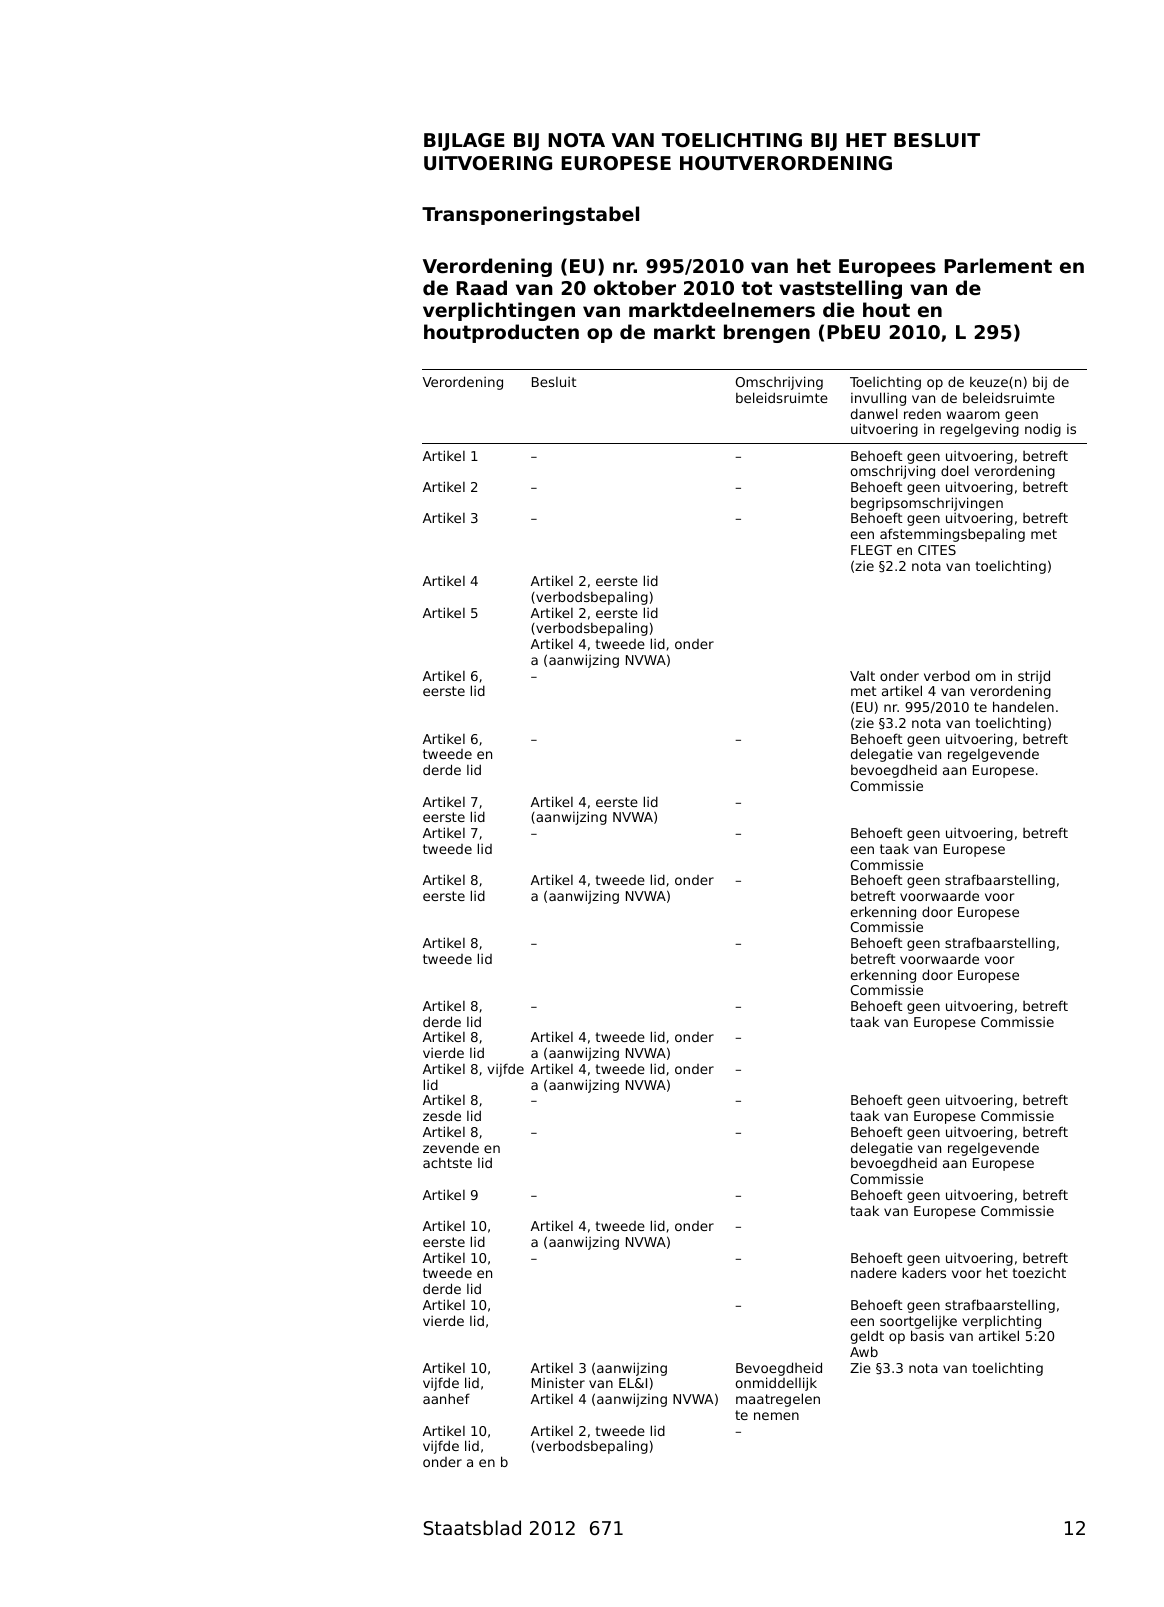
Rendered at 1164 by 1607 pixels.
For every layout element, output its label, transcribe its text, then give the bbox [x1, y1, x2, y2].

subtitle BIJLAGE BIJ NOTA VAN TOELICHTING BIJ HET BESLUIT UITVOERING EUROPESE HOUTVERORDENING [422, 130, 1087, 174]
table_cell Artikel 8, eerste lid [422, 873, 524, 936]
table_cell Artikel 3 [422, 511, 524, 574]
table_cell – [525, 669, 729, 731]
table_cell Bevoegdheid onmiddellijk maatregelen te nemen [729, 1361, 844, 1423]
table_cell – [729, 511, 844, 574]
table_cell Behoeft geen strafbaarstelling, betreft voorwaarde voor erkenning door Europese Commissie [844, 936, 1087, 999]
table_cell [729, 574, 844, 606]
table_cell – [729, 1062, 844, 1093]
table_header Toelichting op de keuze(n) bij de invulling van de beleidsruimte danwel reden waarom geen uitvoering in regelgeving nodig is [844, 370, 1087, 443]
table_cell – [729, 794, 844, 826]
table_cell Artikel 10, vijfde lid, onder a en b [422, 1424, 524, 1471]
table_cell Behoeft geen strafbaarstelling, een soortgelijke verplichting geldt op basis van artikel 5:20 Awb [844, 1298, 1087, 1361]
table_cell Artikel 5 [422, 606, 524, 668]
table_cell Behoeft geen uitvoering, betreft delegatie van regelgevende bevoegdheid aan Europese. Commissie [844, 731, 1087, 794]
table_header Besluit [525, 370, 729, 443]
table_cell – [729, 480, 844, 511]
table_cell – [729, 731, 844, 794]
table_cell Valt onder verbod om in strijd met artikel 4 van verordening (EU) nr. 995/2010 te handelen. (zie §3.2 nota van toelichting) [844, 669, 1087, 731]
table_cell Artikel 2 [422, 480, 524, 511]
table_cell Behoeft geen uitvoering, betreft begripsomschrijvingen [844, 480, 1087, 511]
table_cell – [729, 826, 844, 873]
table_cell Artikel 10, tweede en derde lid [422, 1251, 524, 1298]
table_cell Artikel 4, tweede lid, onder a (aanwijzing NVWA) [525, 1030, 729, 1062]
table_cell – [525, 444, 729, 480]
table_cell [729, 669, 844, 731]
table_cell – [729, 1424, 844, 1471]
table_cell Behoeft geen uitvoering, betreft delegatie van regelgevende bevoegdheid aan Europese Commissie [844, 1125, 1087, 1188]
table_cell [844, 1062, 1087, 1093]
table_cell Artikel 4, eerste lid (aanwijzing NVWA) [525, 794, 729, 826]
table_cell [844, 606, 1087, 668]
table_cell Artikel 4 [422, 574, 524, 606]
table_cell – [729, 936, 844, 999]
table_cell – [729, 1251, 844, 1298]
table_cell Artikel 7, eerste lid [422, 794, 524, 826]
table_header Verordening [422, 370, 524, 443]
table_cell [844, 794, 1087, 826]
table_cell Artikel 6, eerste lid [422, 669, 524, 731]
table_cell Behoeft geen uitvoering, betreft nadere kaders voor het toezicht [844, 1251, 1087, 1298]
table_cell Behoeft geen uitvoering, betreft een afstemmingsbepaling met FLEGT en CITES (zie §2.2 nota van toelichting) [844, 511, 1087, 574]
table_cell Artikel 10, vijfde lid, aanhef [422, 1361, 524, 1423]
table_cell – [525, 1093, 729, 1125]
table_cell Artikel 2, eerste lid (verbodsbepaling) [525, 574, 729, 606]
table_cell – [525, 999, 729, 1030]
table_cell – [525, 1125, 729, 1188]
table_cell – [525, 826, 729, 873]
table_cell – [525, 936, 729, 999]
table_cell Artikel 8, vijfde lid [422, 1062, 524, 1093]
table_cell – [729, 999, 844, 1030]
subtitle Transponeringstabel [422, 204, 1087, 226]
table_cell Artikel 10, vierde lid, [422, 1298, 524, 1361]
table_cell [844, 574, 1087, 606]
table_cell Artikel 2, eerste lid (verbodsbepaling) Artikel 4, tweede lid, onder a (aanwijzing NVWA) [525, 606, 729, 668]
table_cell Artikel 4, tweede lid, onder a (aanwijzing NVWA) [525, 1219, 729, 1251]
table_cell Artikel 8, tweede lid [422, 936, 524, 999]
table_cell – [525, 731, 729, 794]
table_cell – [729, 1188, 844, 1219]
table_cell Behoeft geen uitvoering, betreft taak van Europese Commissie [844, 1188, 1087, 1219]
table_cell Artikel 3 (aanwijzing Minister van EL&I) Artikel 4 (aanwijzing NVWA) [525, 1361, 729, 1423]
table_header Omschrijving beleidsruimte [729, 370, 844, 443]
table_cell Artikel 1 [422, 444, 524, 480]
table_cell Artikel 4, tweede lid, onder a (aanwijzing NVWA) [525, 873, 729, 936]
table_cell Zie §3.3 nota van toelichting [844, 1361, 1087, 1423]
table_cell – [729, 1093, 844, 1125]
table_cell [525, 1298, 729, 1361]
subtitle Verordening (EU) nr. 995/2010 van het Europees Parlement en de Raad van 20 oktober 2010 tot vaststelling van de verplichtingen van marktdeelnemers die hout en houtproducten op de markt brengen (PbEU 2010, L 295) [422, 256, 1087, 344]
table_cell Artikel 9 [422, 1188, 524, 1219]
table_cell Behoeft geen strafbaarstelling, betreft voorwaarde voor erkenning door Europese Commissie [844, 873, 1087, 936]
table_cell – [525, 480, 729, 511]
table_cell Artikel 8, vierde lid [422, 1030, 524, 1062]
table_cell Artikel 7, tweede lid [422, 826, 524, 873]
table_cell Behoeft geen uitvoering, betreft een taak van Europese Commissie [844, 826, 1087, 873]
table_cell Artikel 4, tweede lid, onder a (aanwijzing NVWA) [525, 1062, 729, 1093]
table_cell Artikel 10, eerste lid [422, 1219, 524, 1251]
table_cell – [729, 1298, 844, 1361]
table_cell – [525, 511, 729, 574]
table_cell – [729, 1125, 844, 1188]
table_cell [844, 1219, 1087, 1251]
table_cell Behoeft geen uitvoering, betreft taak van Europese Commissie [844, 999, 1087, 1030]
table_cell Artikel 8, zevende en achtste lid [422, 1125, 524, 1188]
table_cell [844, 1424, 1087, 1471]
table_cell [844, 1030, 1087, 1062]
table_cell Artikel 8, zesde lid [422, 1093, 524, 1125]
table_cell – [729, 1219, 844, 1251]
table_cell – [729, 873, 844, 936]
table_cell Artikel 2, tweede lid (verbodsbepaling) [525, 1424, 729, 1471]
table_cell Behoeft geen uitvoering, betreft omschrijving doel verordening [844, 444, 1087, 480]
table_cell – [729, 1030, 844, 1062]
table_cell – [729, 444, 844, 480]
table_cell – [525, 1251, 729, 1298]
table_cell Behoeft geen uitvoering, betreft taak van Europese Commissie [844, 1093, 1087, 1125]
table_cell Artikel 8, derde lid [422, 999, 524, 1030]
table_cell [729, 606, 844, 668]
table_cell Artikel 6, tweede en derde lid [422, 731, 524, 794]
table_cell – [525, 1188, 729, 1219]
